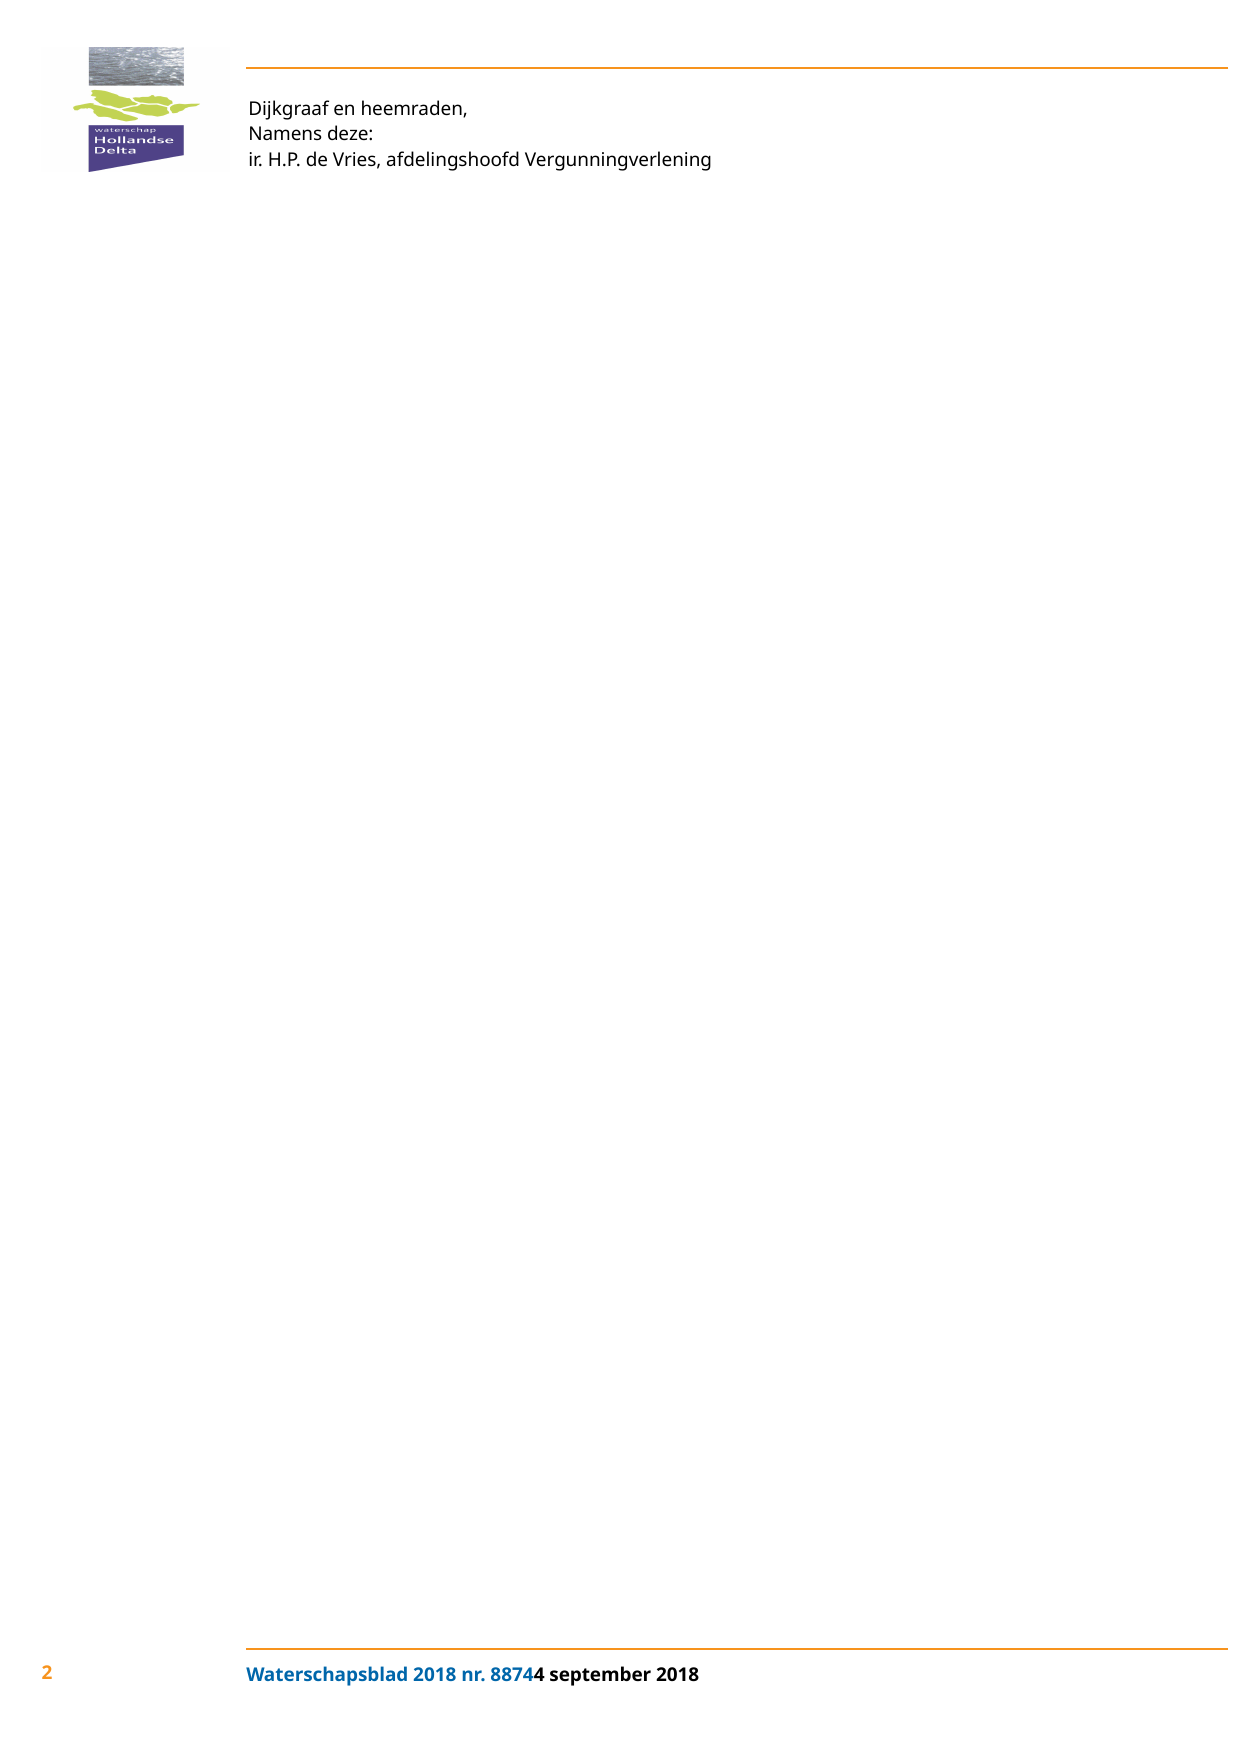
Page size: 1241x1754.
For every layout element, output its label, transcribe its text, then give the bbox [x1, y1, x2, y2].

picture [41, 47, 231, 172]
text Dijkgraaf en heemraden, [248, 95, 1152, 121]
text ir. H.P. de Vries, afdelingshoofd Vergunningverlening [248, 146, 1152, 172]
text Namens deze: [248, 121, 1152, 146]
